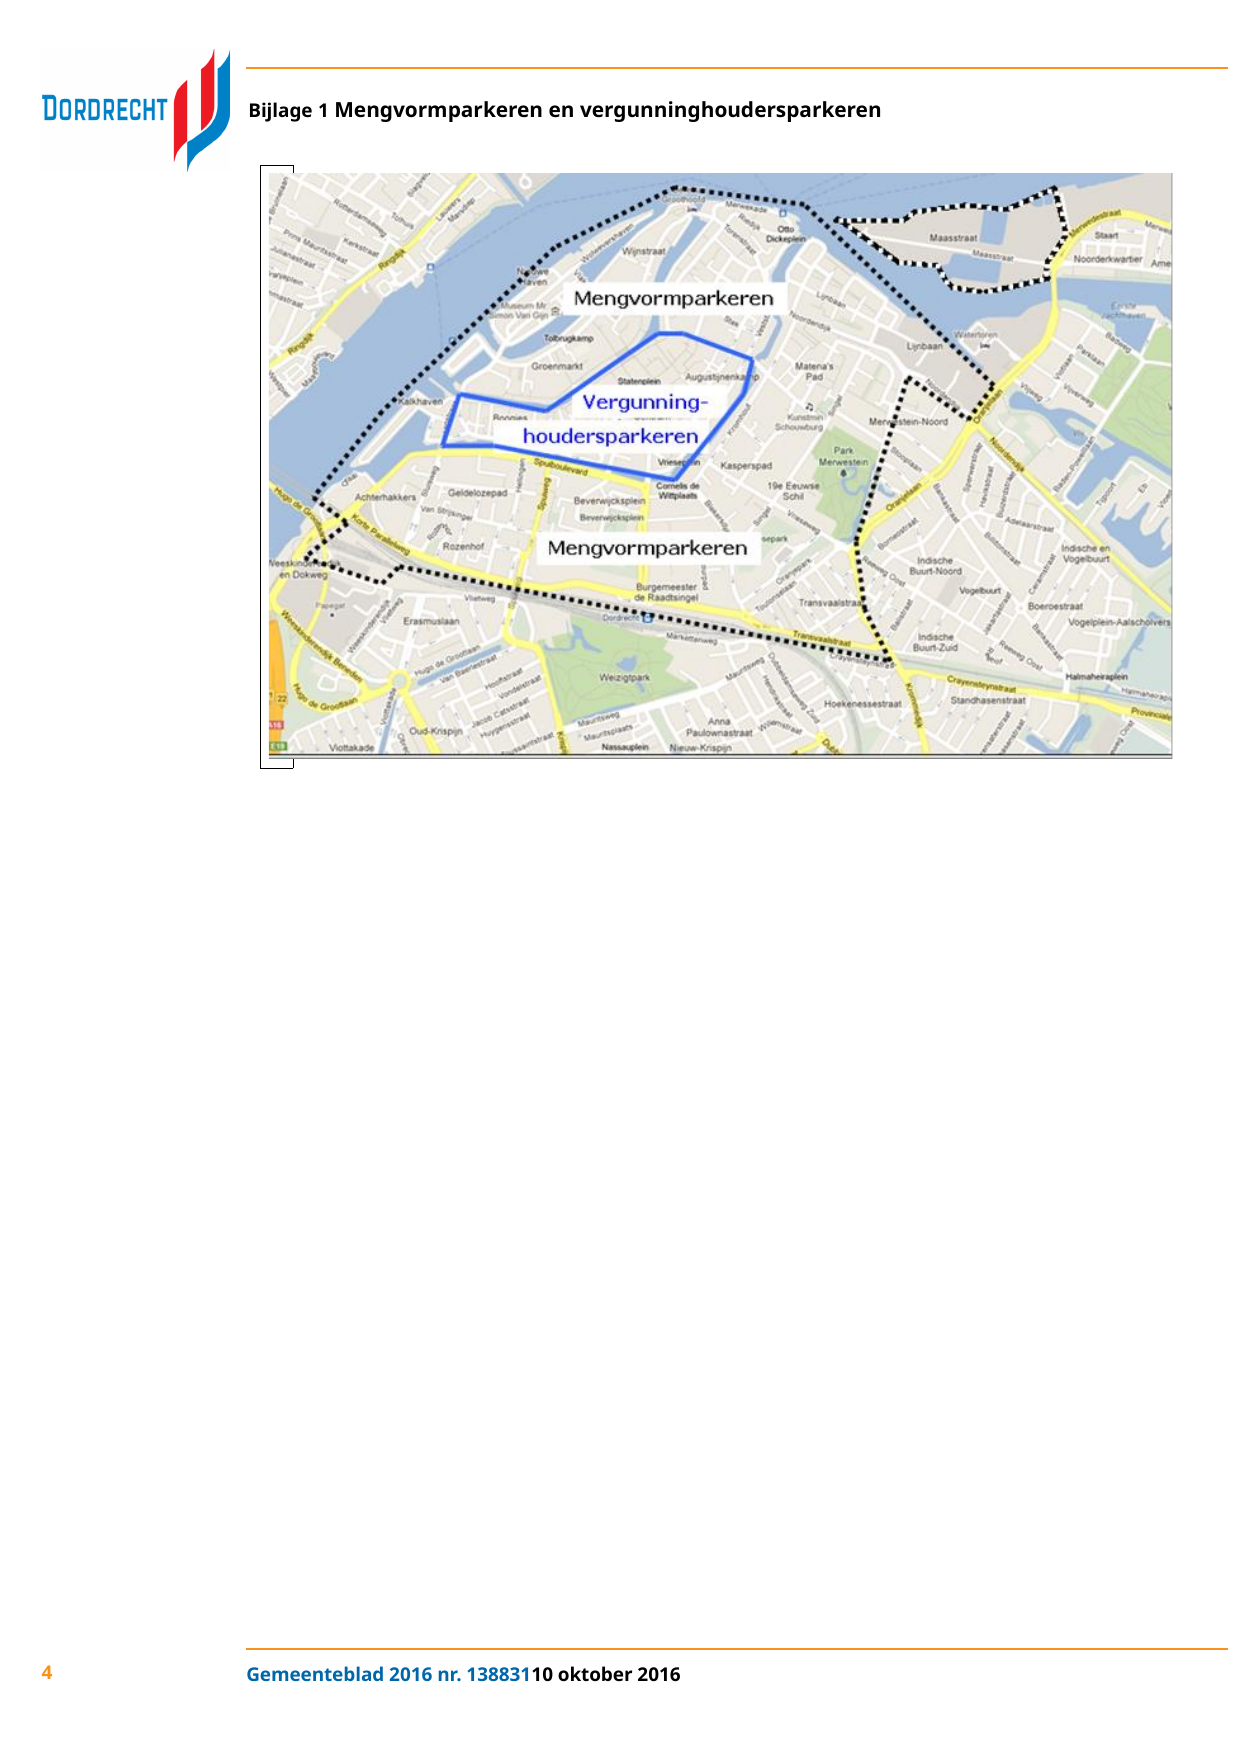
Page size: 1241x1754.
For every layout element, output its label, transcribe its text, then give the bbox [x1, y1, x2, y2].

picture [41, 47, 231, 172]
picture [268, 173, 1173, 759]
text Bijlage 1 Mengvormparkeren en vergunninghoudersparkeren [248, 95, 1152, 123]
